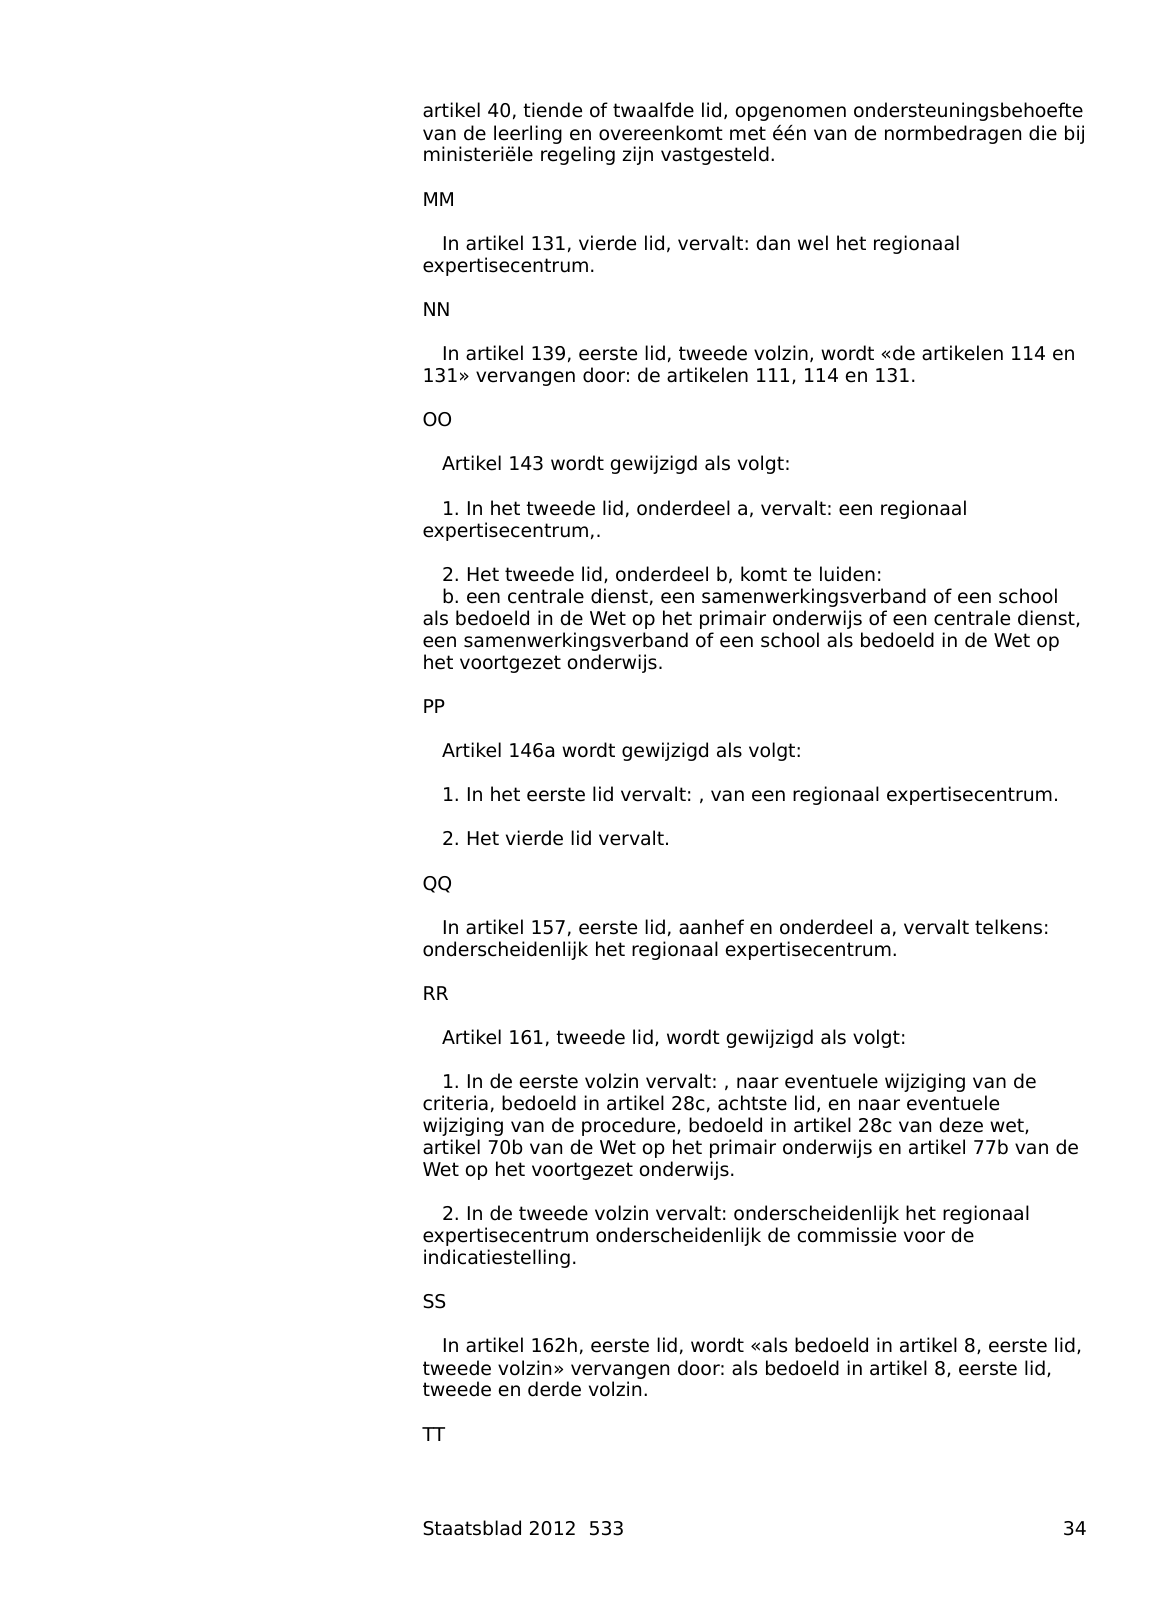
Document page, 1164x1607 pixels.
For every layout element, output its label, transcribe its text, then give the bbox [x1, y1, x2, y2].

text Artikel 143 wordt gewijzigd als volgt: [422, 453, 1087, 475]
text 2. Het tweede lid, onderdeel b, komt te luiden: [422, 564, 1087, 586]
text MM [422, 188, 1087, 211]
text SS [422, 1291, 1087, 1313]
text QQ [422, 872, 1087, 894]
text TT [422, 1423, 1087, 1446]
text 2. In de tweede volzin vervalt: onderscheidenlijk het regionaal expertisecentrum onderscheidenlijk de commissie voor de indicatiestelling. [422, 1203, 1087, 1269]
text In artikel 139, eerste lid, tweede volzin, wordt «de artikelen 114 en 131» vervangen door: de artikelen 111, 114 en 131. [422, 343, 1087, 387]
text Artikel 161, tweede lid, wordt gewijzigd als volgt: [422, 1027, 1087, 1049]
text PP [422, 696, 1087, 718]
text RR [422, 983, 1087, 1005]
text 1. In het eerste lid vervalt: , van een regionaal expertisecentrum. [422, 784, 1087, 806]
text In artikel 162h, eerste lid, wordt «als bedoeld in artikel 8, eerste lid, tweede volzin» vervangen door: als bedoeld in artikel 8, eerste lid, tweede en derde volzin. [422, 1335, 1087, 1401]
text 2. Het vierde lid vervalt. [422, 828, 1087, 850]
text Artikel 146a wordt gewijzigd als volgt: [422, 740, 1087, 762]
text 1. In het tweede lid, onderdeel a, vervalt: een regionaal expertisecentrum,. [422, 497, 1087, 541]
text In artikel 131, vierde lid, vervalt: dan wel het regionaal expertisecentrum. [422, 233, 1087, 277]
text NN [422, 299, 1087, 321]
text 1. In de eerste volzin vervalt: , naar eventuele wijziging van de criteria, bedoeld in artikel 28c, achtste lid, en naar eventuele wijziging van de procedure, bedoeld in artikel 28c van deze wet, artikel 70b van de Wet op het primair onderwijs en artikel 77b van de Wet op het voortgezet onderwijs. [422, 1071, 1087, 1181]
text In artikel 157, eerste lid, aanhef en onderdeel a, vervalt telkens: onderscheidenlijk het regionaal expertisecentrum. [422, 917, 1087, 961]
text OO [422, 409, 1087, 431]
text artikel 40, tiende of twaalfde lid, opgenomen ondersteuningsbehoefte van de leerling en overeenkomt met één van de normbedragen die bij ministeriële regeling zijn vastgesteld. [422, 100, 1087, 166]
text b. een centrale dienst, een samenwerkingsverband of een school als bedoeld in de Wet op het primair onderwijs of een centrale dienst, een samenwerkingsverband of een school als bedoeld in de Wet op het voortgezet onderwijs. [422, 586, 1087, 673]
